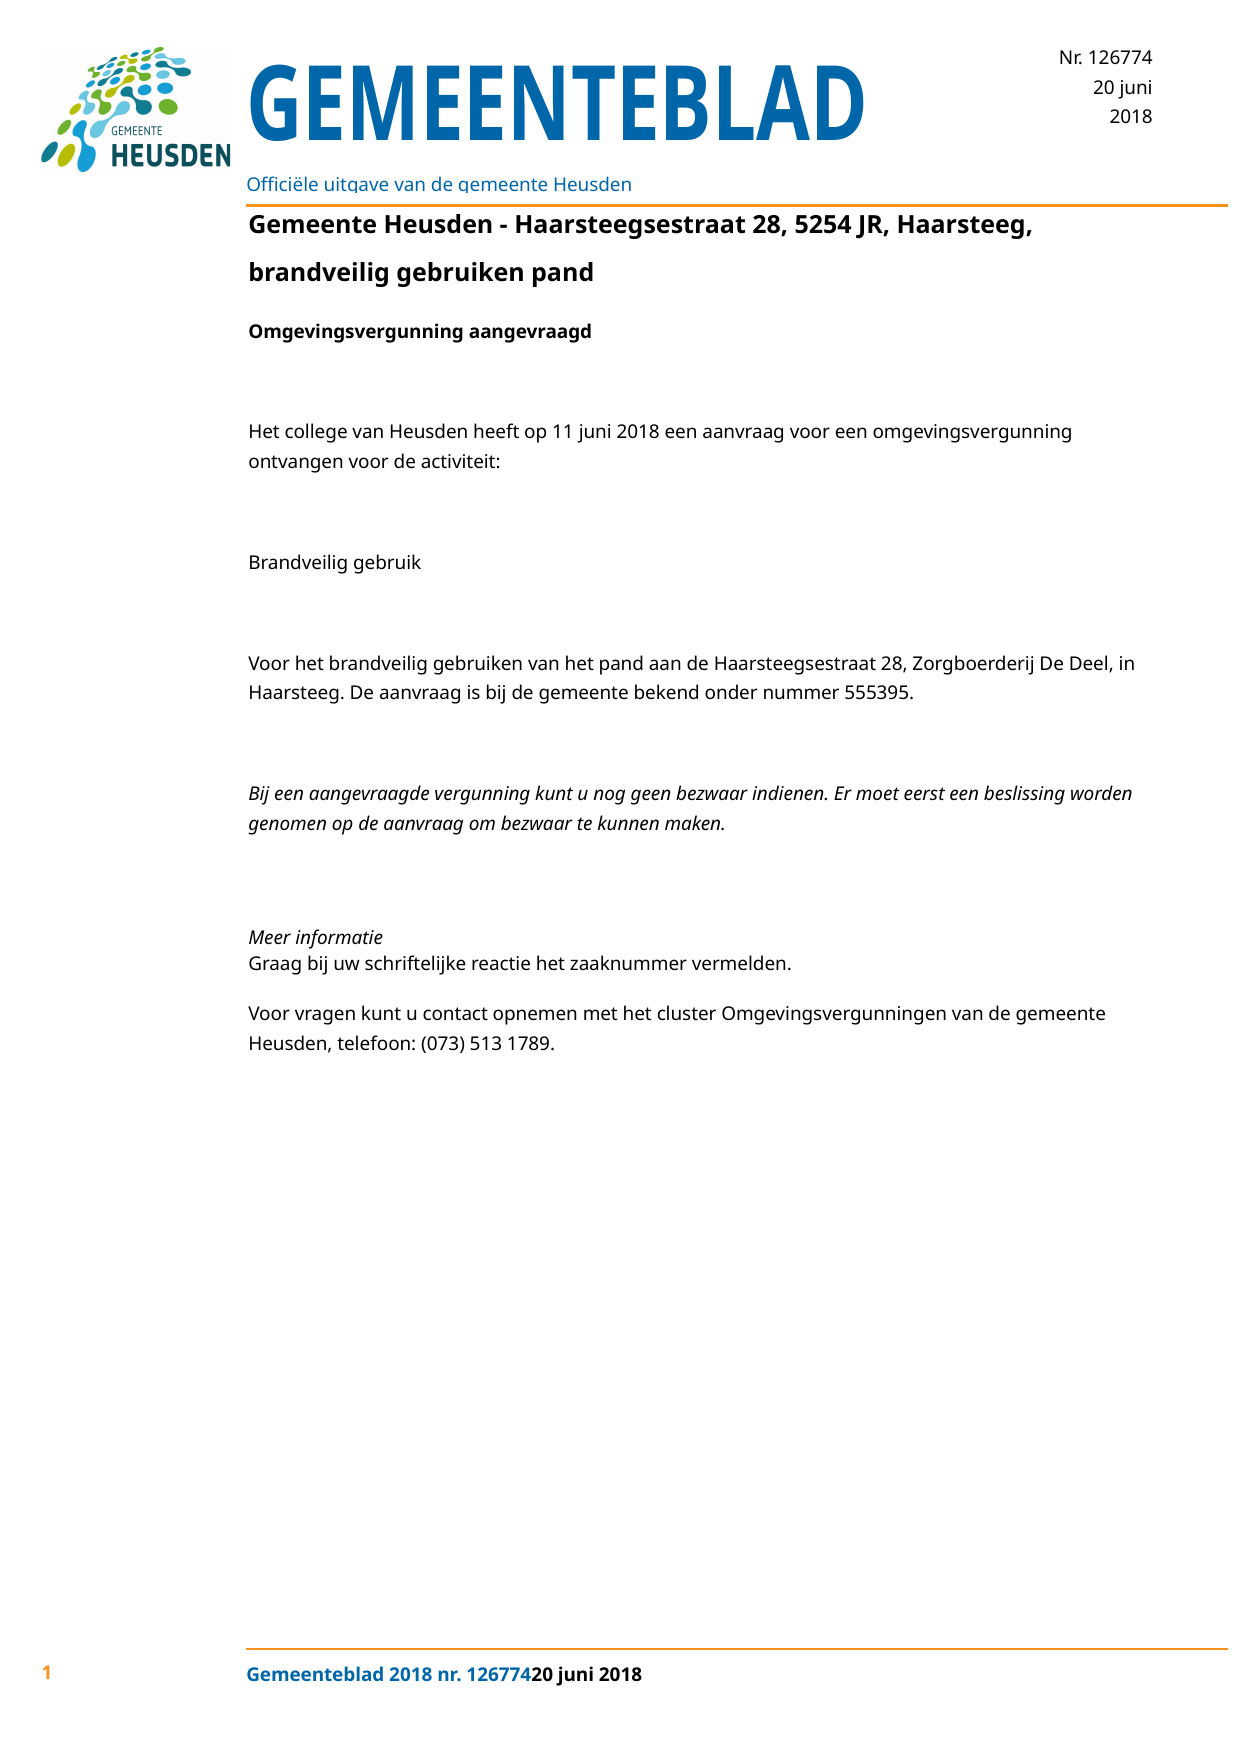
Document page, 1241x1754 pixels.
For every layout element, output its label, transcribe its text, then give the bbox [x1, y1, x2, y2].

text Bij een aangevraagde vergunning kunt u nog geen bezwaar indienen. Er moet eerst een beslissing worden genomen op de aanvraag om bezwaar te kunnen maken. [248, 780, 1152, 836]
text Meer informatie [248, 924, 1152, 950]
text Omgevingsvergunning aangevraagd [248, 318, 1152, 344]
text Het college van Heusden heeft op 11 juni 2018 een aanvraag voor een omgevingsvergunning ontvangen voor de activiteit: [248, 419, 1152, 474]
text Brandveilig gebruik [248, 549, 1152, 575]
text Voor vragen kunt u contact opnemen met het cluster Omgevingsvergunningen van de gemeente Heusden, telefoon: (073) 513 1789. [248, 1001, 1152, 1056]
text Gemeente Heusden - Haarsteegsestraat 28, 5254 JR, Haarsteeg, brandveilig gebruiken pand [248, 207, 1152, 288]
picture [41, 47, 231, 172]
text Voor het brandveilig gebruiken van het pand aan de Haarsteegsestraat 28, Zorgboerderij De Deel, in Haarsteeg. De aanvraag is bij de gemeente bekend onder nummer 555395. [248, 650, 1152, 705]
text Graag bij uw schriftelijke reactie het zaaknummer vermelden. [248, 950, 1152, 976]
